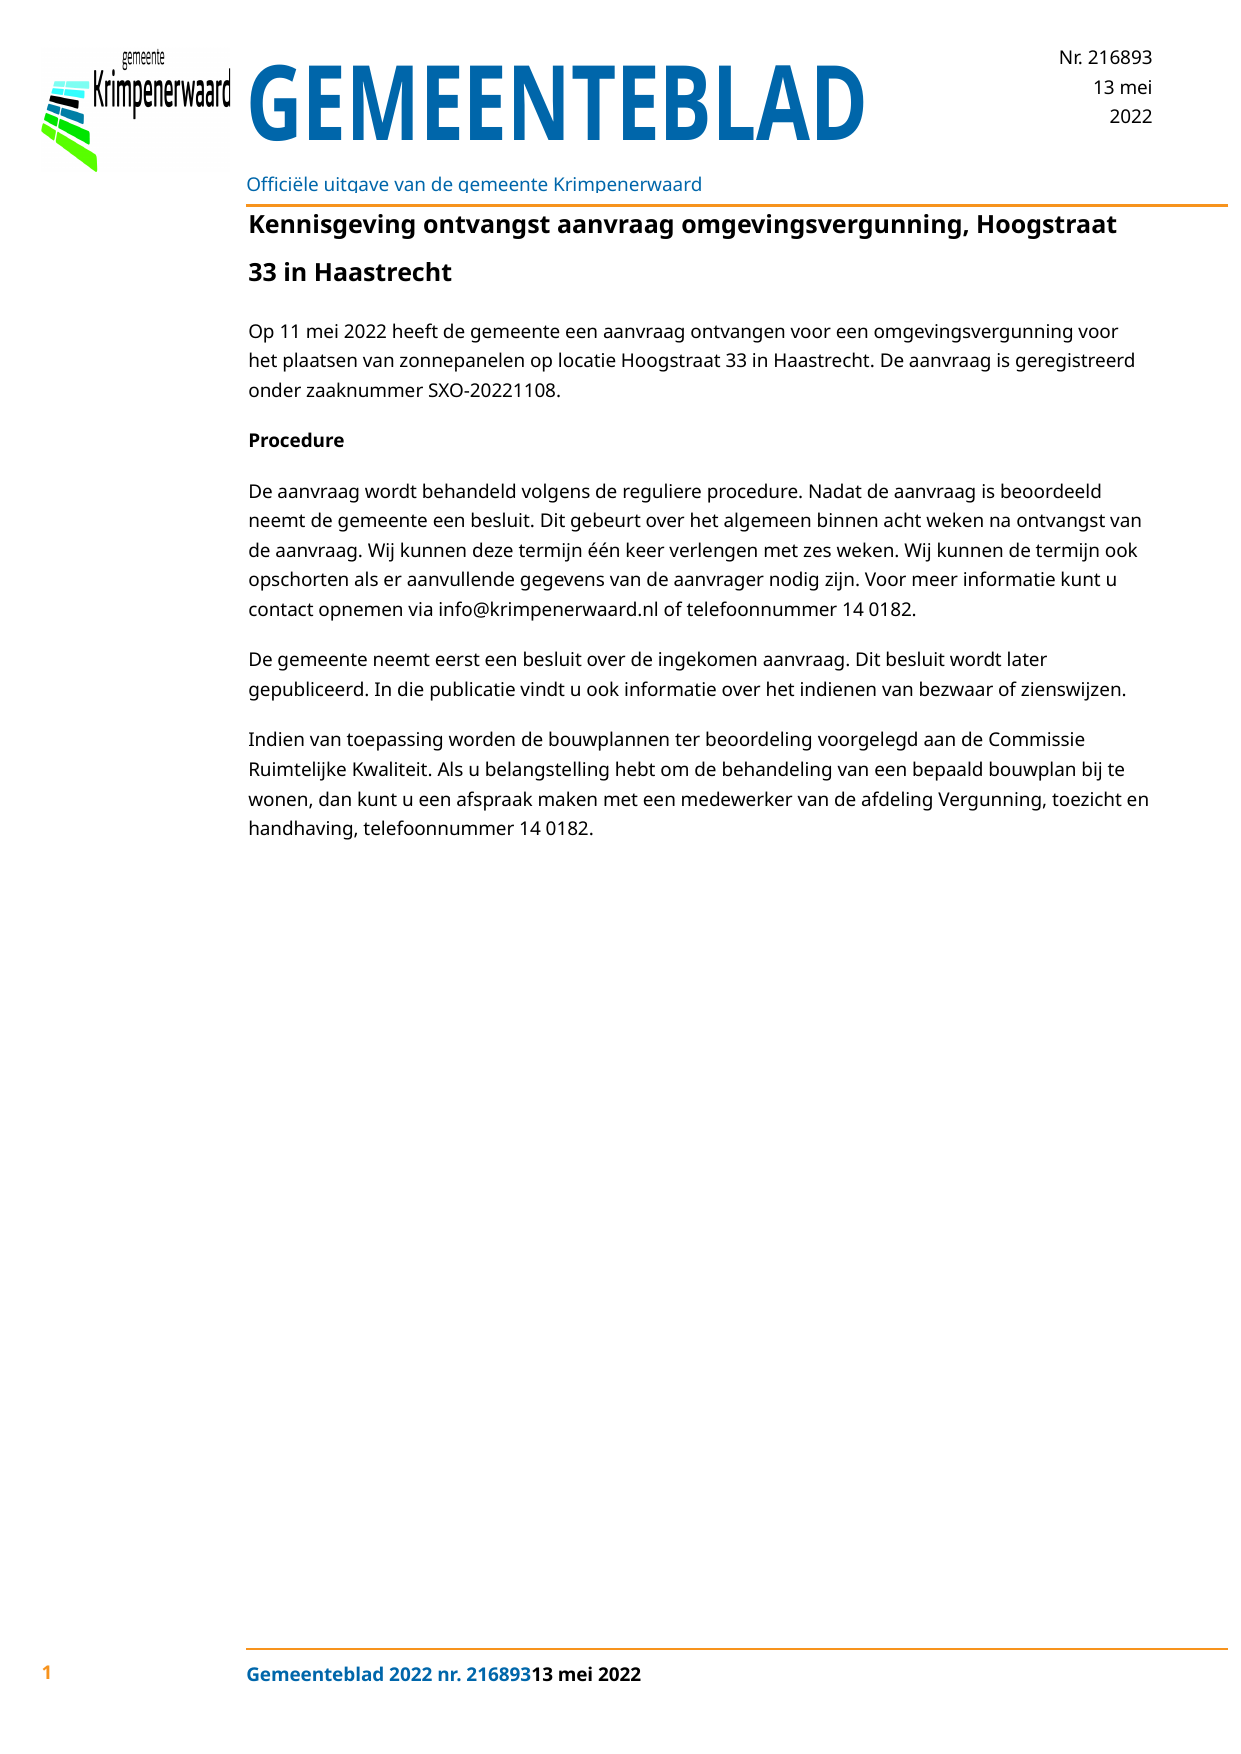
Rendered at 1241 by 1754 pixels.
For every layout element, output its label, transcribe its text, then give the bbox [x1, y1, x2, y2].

text Procedure [248, 427, 1152, 453]
text Op 11 mei 2022 heeft de gemeente een aanvraag ontvangen voor een omgevingsvergunning voor het plaatsen van zonnepanelen op locatie Hoogstraat 33 in Haastrecht. De aanvraag is geregistreerd onder zaaknummer SXO-20221108. [248, 318, 1152, 403]
text Kennisgeving ontvangst aanvraag omgevingsvergunning, Hoogstraat 33 in Haastrecht [248, 207, 1152, 288]
picture [41, 47, 231, 172]
text De aanvraag wordt behandeld volgens de reguliere procedure. Nadat de aanvraag is beoordeeld neemt de gemeente een besluit. Dit gebeurt over het algemeen binnen acht weken na ontvangst van de aanvraag. Wij kunnen deze termijn één keer verlengen met zes weken. Wij kunnen de termijn ook opschorten als er aanvullende gegevens van de aanvrager nodig zijn. Voor meer informatie kunt u contact opnemen via info@krimpenerwaard.nl of telefoonnummer 14 0182. [248, 478, 1152, 622]
text De gemeente neemt eerst een besluit over de ingekomen aanvraag. Dit besluit wordt later gepubliceerd. In die publicatie vindt u ook informatie over het indienen van bezwaar of zienswijzen. [248, 647, 1152, 702]
text Indien van toepassing worden de bouwplannen ter beoordeling voorgelegd aan de Commissie Ruimtelijke Kwaliteit. Als u belangstelling hebt om de behandeling van een bepaald bouwplan bij te wonen, dan kunt u een afspraak maken met een medewerker van de afdeling Vergunning, toezicht en handhaving, telefoonnummer 14 0182. [248, 727, 1152, 841]
